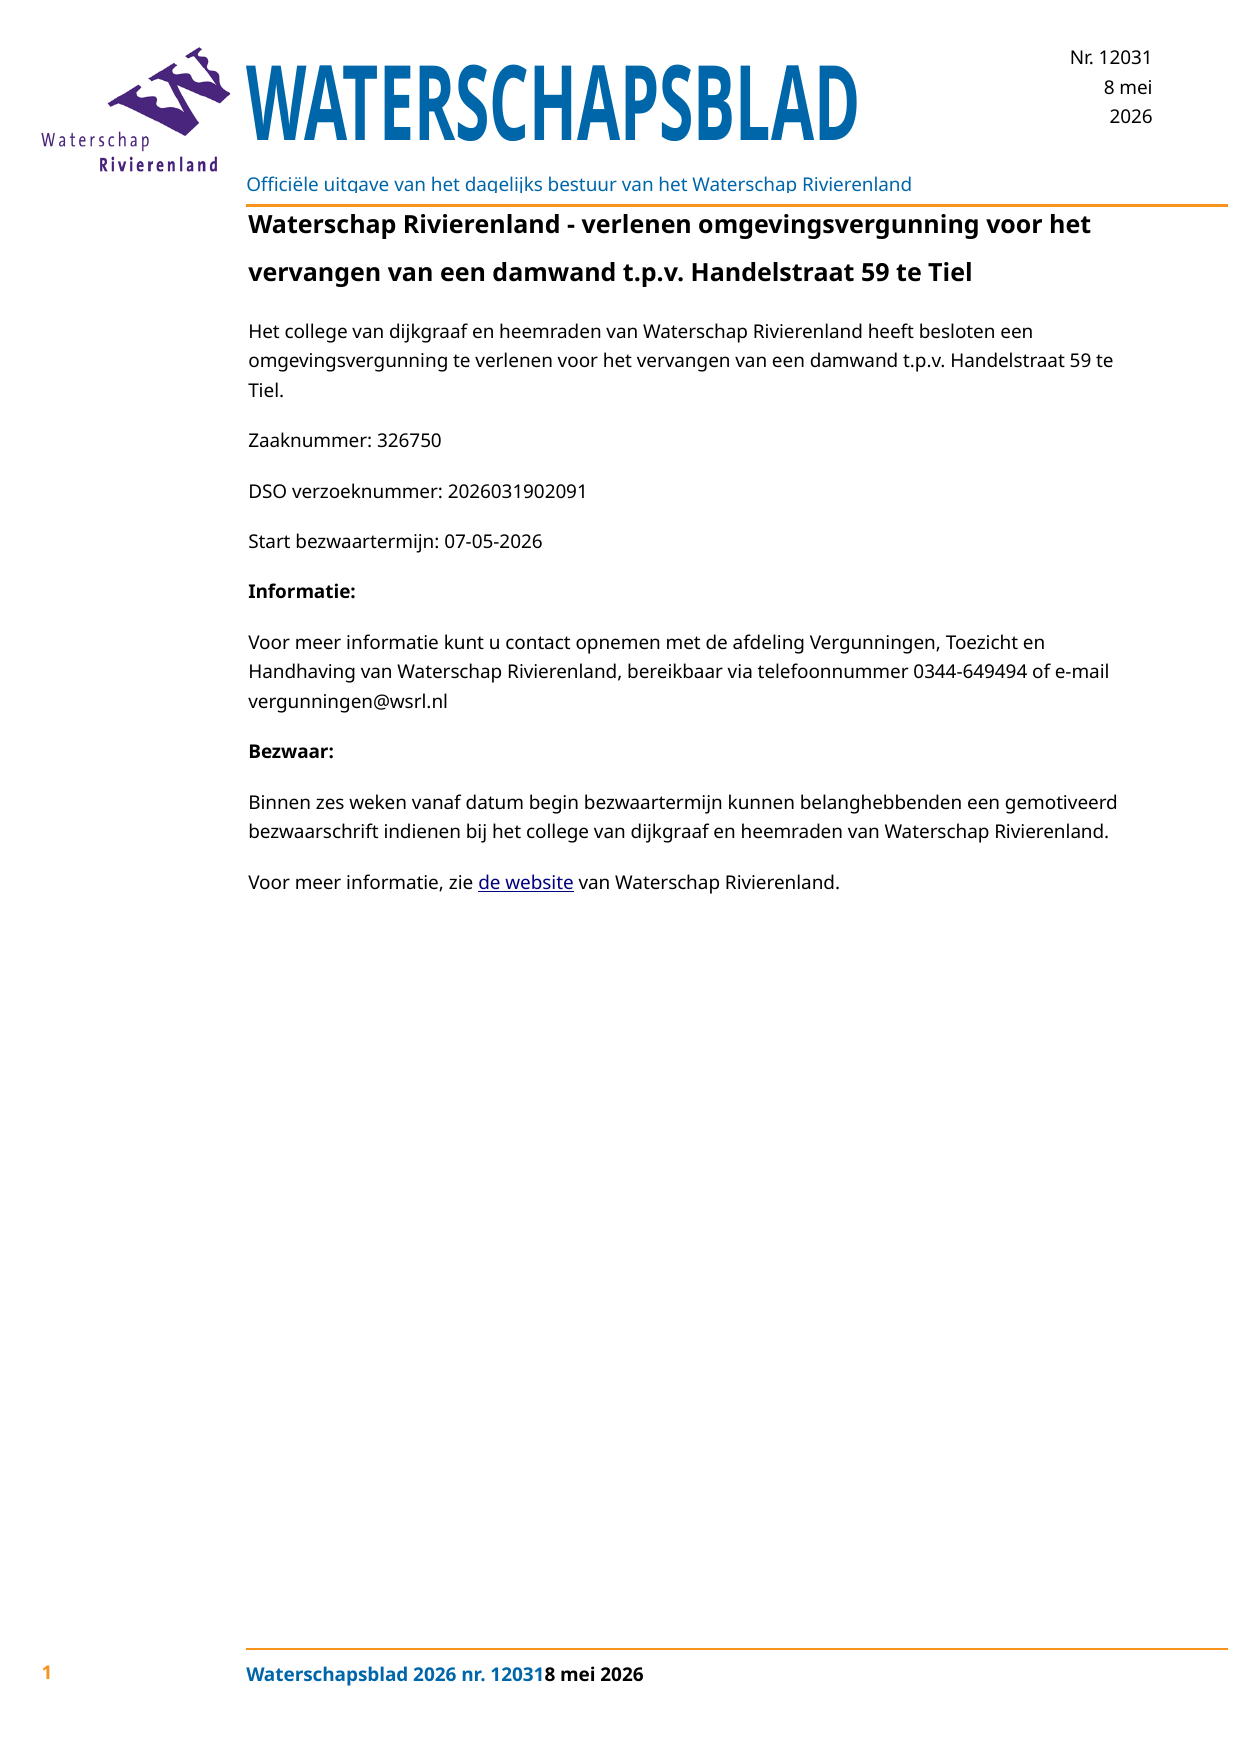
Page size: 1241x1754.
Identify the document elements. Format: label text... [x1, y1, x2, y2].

text Informatie: [248, 579, 1152, 604]
text Het college van dijkgraaf en heemraden van Waterschap Rivierenland heeft besloten een omgevingsvergunning te verlenen voor het vervangen van een damwand t.p.v. Handelstraat 59 te Tiel. [248, 318, 1152, 403]
text Zaaknummer: 326750 [248, 427, 1152, 453]
text Bezwaar: [248, 739, 1152, 764]
text DSO verzoeknummer: 2026031902091 [248, 478, 1152, 504]
text Voor meer informatie kunt u contact opnemen met de afdeling Vergunningen, Toezicht en Handhaving van Waterschap Rivierenland, bereikbaar via telefoonnummer 0344-649494 of e-mail vergunningen@wsrl.nl [248, 629, 1152, 714]
picture [41, 47, 231, 172]
text Binnen zes weken vanaf datum begin bezwaartermijn kunnen belanghebbenden een gemotiveerd bezwaarschrift indienen bij het college van dijkgraaf en heemraden van Waterschap Rivierenland. [248, 789, 1152, 844]
text Start bezwaartermijn: 07-05-2026 [248, 528, 1152, 554]
text Waterschap Rivierenland - verlenen omgevingsvergunning voor het vervangen van een damwand t.p.v. Handelstraat 59 te Tiel [248, 207, 1152, 288]
text Voor meer informatie, zie de website van Waterschap Rivierenland. [248, 869, 1152, 895]
